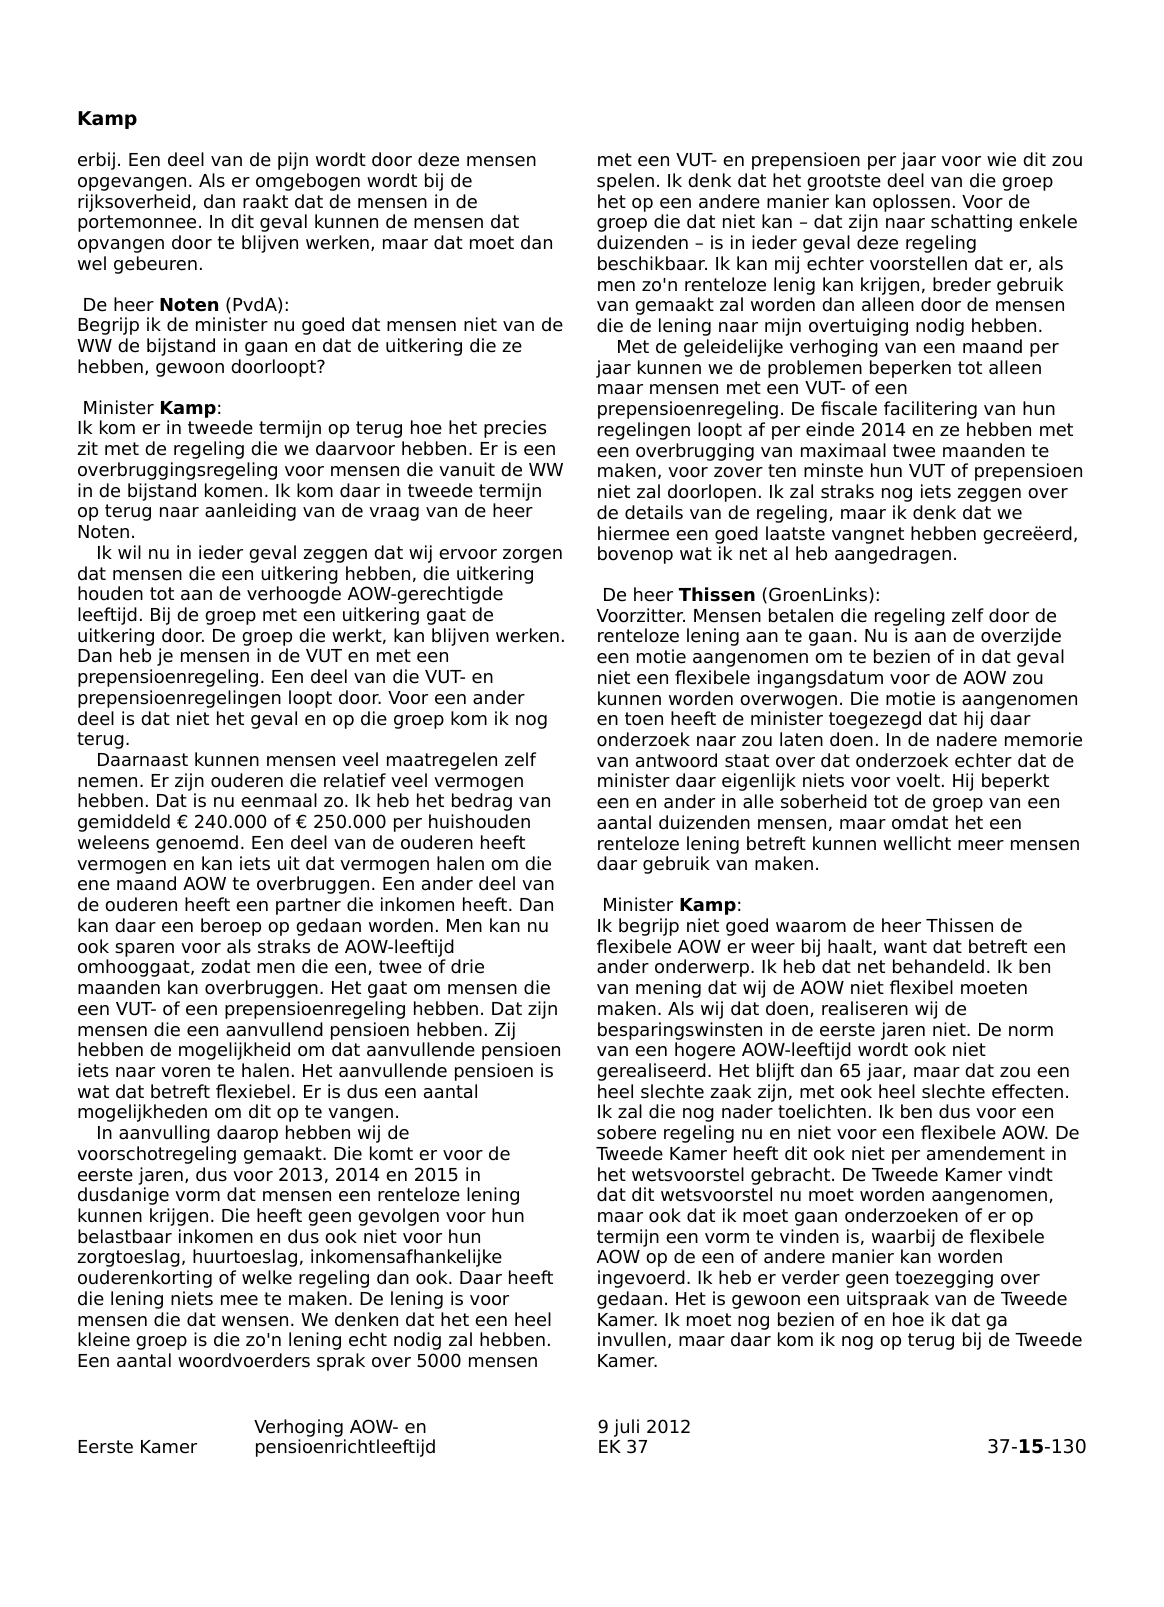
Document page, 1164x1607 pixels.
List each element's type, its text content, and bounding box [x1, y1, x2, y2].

text met een VUT- en prepensioen per jaar voor wie dit zou spelen. Ik denk dat het grootste deel van die groep het op een andere manier kan oplossen. Voor de groep die dat niet kan – dat zijn naar schatting enkele duizenden – is in ieder geval deze regeling beschikbaar. Ik kan mij echter voorstellen dat er, als men zo'n renteloze lenig kan krijgen, breder gebruik van gemaakt zal worden dan alleen door de mensen die de lening naar mijn overtuiging nodig hebben. [596, 150, 1087, 337]
text Ik begrijp niet goed waarom de heer Thissen de flexibele AOW er weer bij haalt, want dat betreft een ander onderwerp. Ik heb dat net behandeld. Ik ben van mening dat wij de AOW niet flexibel moeten maken. Als wij dat doen, realiseren wij de besparingswinsten in de eerste jaren niet. De norm van een hogere AOW-leeftijd wordt ook niet gerealiseerd. Het blijft dan 65 jaar, maar dat zou een heel slechte zaak zijn, met ook heel slechte effecten. Ik zal die nog nader toelichten. Ik ben dus voor een sobere regeling nu en niet voor een flexibele AOW. De Tweede Kamer heeft dit ook niet per amendement in het wetsvoorstel gebracht. De Tweede Kamer vindt dat dit wetsvoorstel nu moet worden aangenomen, maar ook dat ik moet gaan onderzoeken of er op termijn een vorm te vinden is, waarbij de flexibele AOW op de een of andere manier kan worden ingevoerd. Ik heb er verder geen toezegging over gedaan. Het is gewoon een uitspraak van de Tweede Kamer. Ik moet nog bezien of en hoe ik dat ga invullen, maar daar kom ik nog op terug bij de Tweede Kamer. [596, 916, 1087, 1372]
text Daarnaast kunnen mensen veel maatregelen zelf nemen. Er zijn ouderen die relatief veel vermogen hebben. Dat is nu eenmaal zo. Ik heb het bedrag van gemiddeld € 240.000 of € 250.000 per huishouden weleens genoemd. Een deel van de ouderen heeft vermogen en kan iets uit dat vermogen halen om die ene maand AOW te overbruggen. Een ander deel van de ouderen heeft een partner die inkomen heeft. Dan kan daar een beroep op gedaan worden. Men kan nu ook sparen voor als straks de AOW-leeftijd omhooggaat, zodat men die een, twee of drie maanden kan overbruggen. Het gaat om mensen die een VUT- of een prepensioenregeling hebben. Dat zijn mensen die een aanvullend pensioen hebben. Zij hebben de mogelijkheid om dat aanvullende pensioen iets naar voren te halen. Het aanvullende pensioen is wat dat betreft flexiebel. Er is dus een aantal mogelijkheden om dit op te vangen. [77, 750, 567, 1123]
text Begrijp ik de minister nu goed dat mensen niet van de WW de bijstand in gaan en dat de uitkering die ze hebben, gewoon doorloopt? [77, 315, 567, 377]
text Voorzitter. Mensen betalen die regeling zelf door de renteloze lening aan te gaan. Nu is aan de overzijde een motie aangenomen om te bezien of in dat geval niet een flexibele ingangsdatum voor de AOW zou kunnen worden overwogen. Die motie is aangenomen en toen heeft de minister toegezegd dat hij daar onderzoek naar zou laten doen. In de nadere memorie van antwoord staat over dat onderzoek echter dat de minister daar eigenlijk niets voor voelt. Hij beperkt een en ander in alle soberheid tot de groep van een aantal duizenden mensen, maar omdat het een renteloze lening betreft kunnen wellicht meer mensen daar gebruik van maken. [596, 606, 1087, 875]
text Ik kom er in tweede termijn op terug hoe het precies zit met de regeling die we daarvoor hebben. Er is een overbruggingsregeling voor mensen die vanuit de WW in de bijstand komen. Ik kom daar in tweede termijn op terug naar aanleiding van de vraag van de heer Noten. [77, 418, 567, 543]
text Minister Kamp: [596, 895, 1087, 916]
text erbij. Een deel van de pijn wordt door deze mensen opgevangen. Als er omgebogen wordt bij de rijksoverheid, dan raakt dat de mensen in de portemonnee. In dit geval kunnen de mensen dat opvangen door te blijven werken, maar dat moet dan wel gebeuren. [77, 150, 567, 274]
text De heer Thissen (GroenLinks): [596, 585, 1087, 606]
text Ik wil nu in ieder geval zeggen dat wij ervoor zorgen dat mensen die een uitkering hebben, die uitkering houden tot aan de verhoogde AOW-gerechtigde leeftijd. Bij de groep met een uitkering gaat de uitkering door. De groep die werkt, kan blijven werken. Dan heb je mensen in de VUT en met een prepensioenregeling. Een deel van die VUT- en prepensioenregelingen loopt door. Voor een ander deel is dat niet het geval en op die groep kom ik nog terug. [77, 543, 567, 750]
text De heer Noten (PvdA): [77, 294, 567, 315]
text Minister Kamp: [77, 397, 567, 418]
text In aanvulling daarop hebben wij de voorschotregeling gemaakt. Die komt er voor de eerste jaren, dus voor 2013, 2014 en 2015 in dusdanige vorm dat mensen een renteloze lening kunnen krijgen. Die heeft geen gevolgen voor hun belastbaar inkomen en dus ook niet voor hun zorgtoeslag, huurtoeslag, inkomensafhankelijke ouderenkorting of welke regeling dan ook. Daar heeft die lening niets mee te maken. De lening is voor mensen die dat wensen. We denken dat het een heel kleine groep is die zo'n lening echt nodig zal hebben. Een aantal woordvoerders sprak over 5000 mensen [77, 1123, 567, 1372]
text Met de geleidelijke verhoging van een maand per jaar kunnen we de problemen beperken tot alleen maar mensen met een VUT- of een prepensioenregeling. De fiscale facilitering van hun regelingen loopt af per einde 2014 en ze hebben met een overbrugging van maximaal twee maanden te maken, voor zover ten minste hun VUT of prepensioen niet zal doorlopen. Ik zal straks nog iets zeggen over de details van de regeling, maar ik denk dat we hiermee een goed laatste vangnet hebben gecreëerd, bovenop wat ik net al heb aangedragen. [596, 337, 1087, 565]
